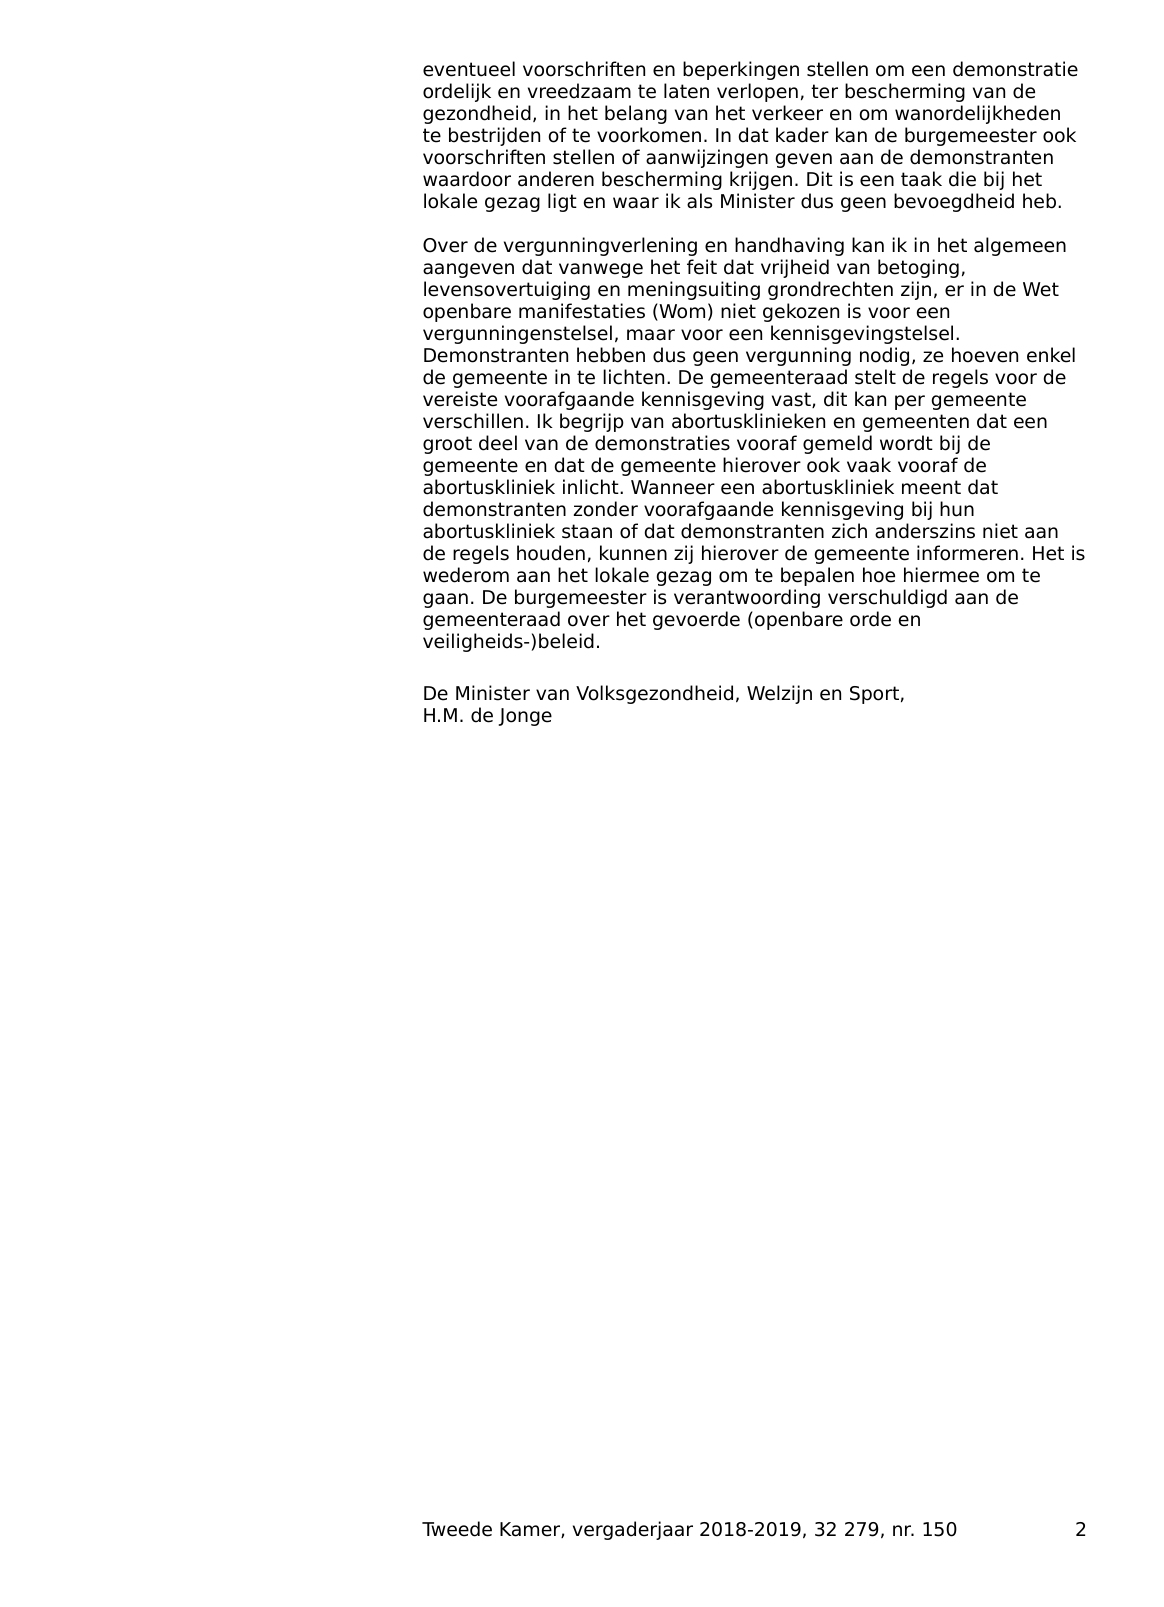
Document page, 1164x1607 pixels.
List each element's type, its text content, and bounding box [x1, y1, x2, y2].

text De Minister van Volksgezondheid, Welzijn en Sport, H.M. de Jonge [422, 683, 1087, 727]
text Over de vergunningverlening en handhaving kan ik in het algemeen aangeven dat vanwege het feit dat vrijheid van betoging, levensovertuiging en meningsuiting grondrechten zijn, er in de Wet openbare manifestaties (Wom) niet gekozen is voor een vergunningenstelsel, maar voor een kennisgevingstelsel. Demonstranten hebben dus geen vergunning nodig, ze hoeven enkel de gemeente in te lichten. De gemeenteraad stelt de regels voor de vereiste voorafgaande kennisgeving vast, dit kan per gemeente verschillen. Ik begrijp van abortusklinieken en gemeenten dat een groot deel van de demonstraties vooraf gemeld wordt bij de gemeente en dat de gemeente hierover ook vaak vooraf de abortuskliniek inlicht. Wanneer een abortuskliniek meent dat demonstranten zonder voorafgaande kennisgeving bij hun abortuskliniek staan of dat demonstranten zich anderszins niet aan de regels houden, kunnen zij hierover de gemeente informeren. Het is wederom aan het lokale gezag om te bepalen hoe hiermee om te gaan. De burgemeester is verantwoording verschuldigd aan de gemeenteraad over het gevoerde (openbare orde en veiligheids-)beleid. [422, 235, 1087, 653]
text eventueel voorschriften en beperkingen stellen om een demonstratie ordelijk en vreedzaam te laten verlopen, ter bescherming van de gezondheid, in het belang van het verkeer en om wanordelijkheden te bestrijden of te voorkomen. In dat kader kan de burgemeester ook voorschriften stellen of aanwijzingen geven aan de demonstranten waardoor anderen bescherming krijgen. Dit is een taak die bij het lokale gezag ligt en waar ik als Minister dus geen bevoegdheid heb. [422, 59, 1087, 213]
